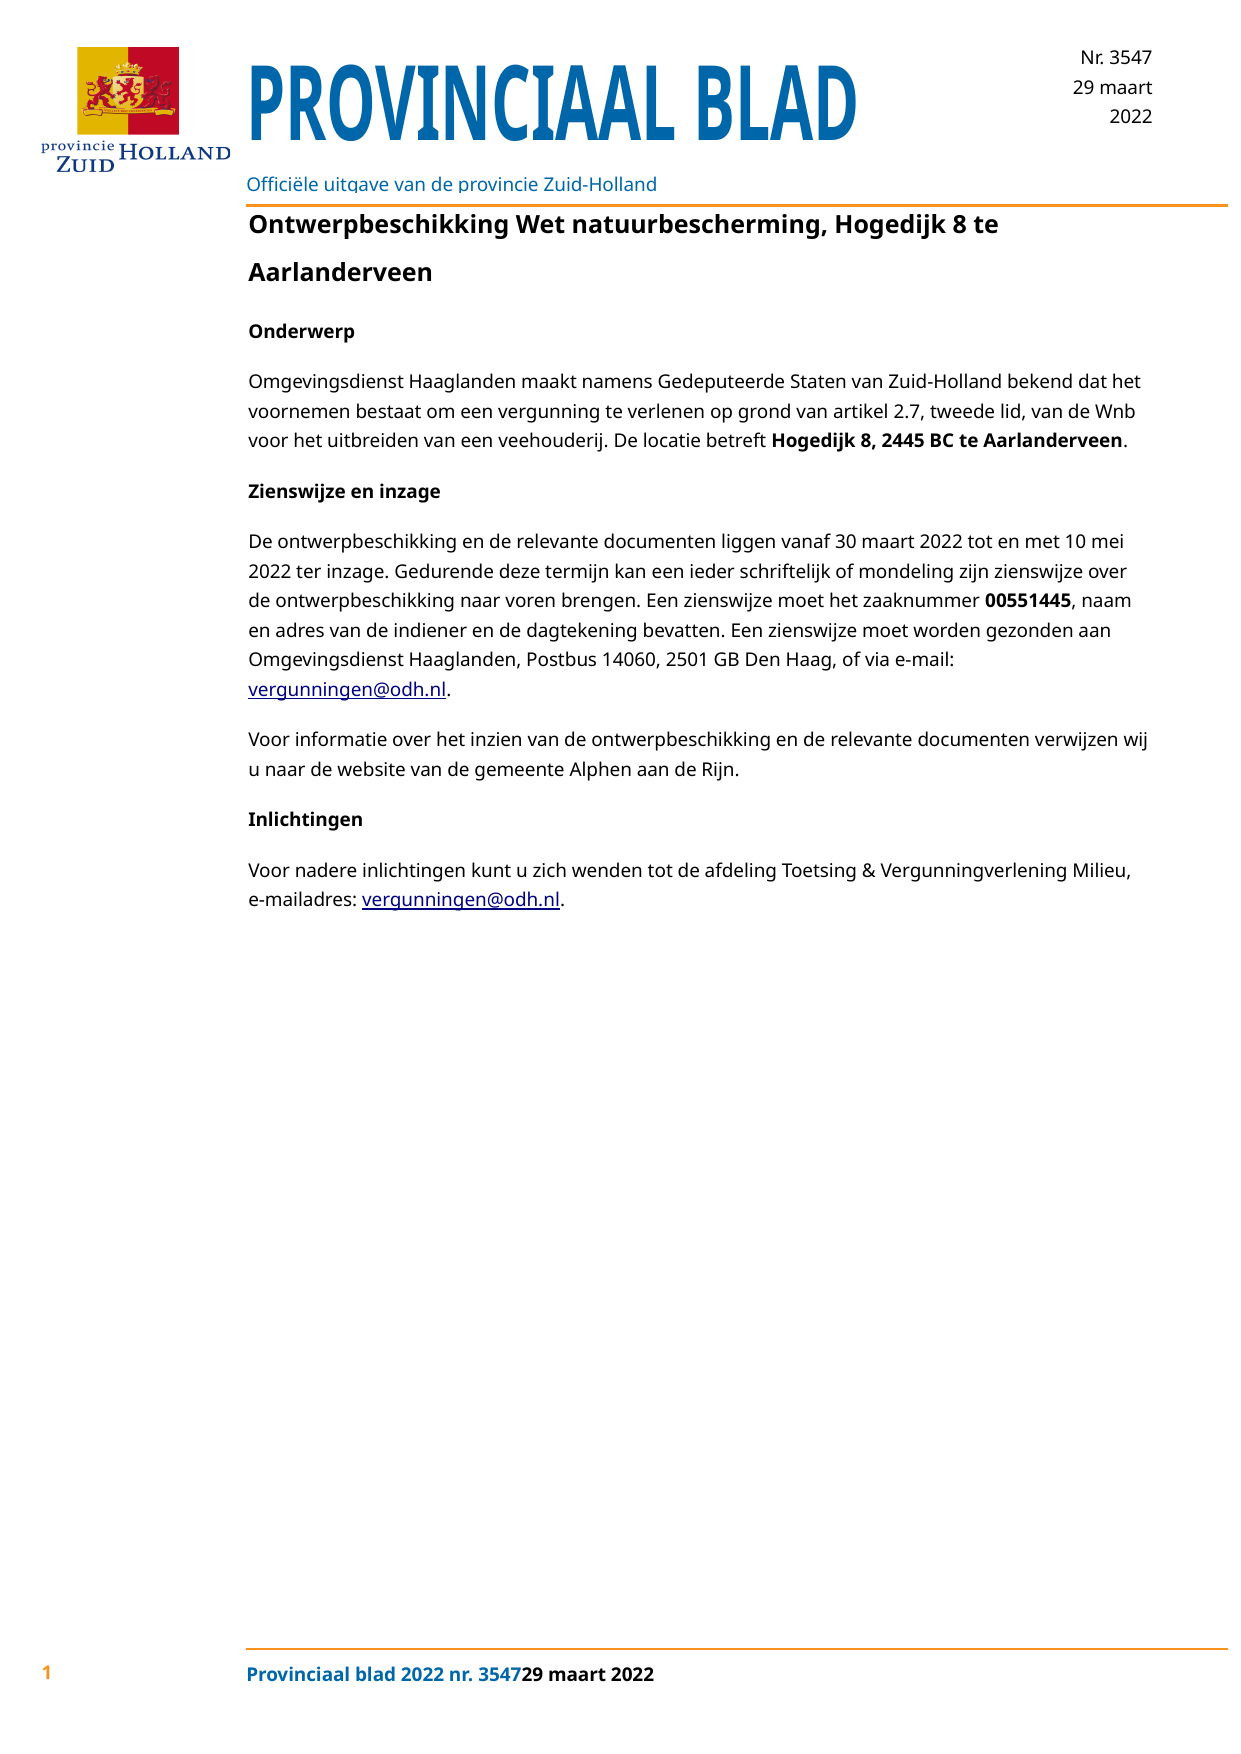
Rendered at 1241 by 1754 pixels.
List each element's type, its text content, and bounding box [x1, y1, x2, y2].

text Omgevingsdienst Haaglanden maakt namens Gedeputeerde Staten van Zuid-Holland bekend dat het voornemen bestaat om een vergunning te verlenen op grond van artikel 2.7, tweede lid, van de Wnb voor het uitbreiden van een veehouderij. De locatie betreft Hogedijk 8, 2445 BC te Aarlanderveen. [248, 368, 1152, 453]
text De ontwerpbeschikking en de relevante documenten liggen vanaf 30 maart 2022 tot en met 10 mei 2022 ter inzage. Gedurende deze termijn kan een ieder schriftelijk of mondeling zijn zienswijze over de ontwerpbeschikking naar voren brengen. Een zienswijze moet het zaaknummer 00551445, naam en adres van de indiener en de dagtekening bevatten. Een zienswijze moet worden gezonden aan Omgevingsdienst Haaglanden, Postbus 14060, 2501 GB Den Haag, of via e-mail: vergunningen@odh.nl. [248, 528, 1152, 702]
text Inlichtingen [248, 807, 1152, 832]
text Voor informatie over het inzien van de ontwerpbeschikking en de relevante documenten verwijzen wij u naar de website van de gemeente Alphen aan de Rijn. [248, 727, 1152, 782]
text Zienswijze en inzage [248, 478, 1152, 504]
text Voor nadere inlichtingen kunt u zich wenden tot de afdeling Toetsing & Vergunningverlening Milieu, e-mailadres: vergunningen@odh.nl. [248, 857, 1152, 912]
picture [41, 47, 231, 172]
text Ontwerpbeschikking Wet natuurbescherming, Hogedijk 8 te Aarlanderveen [248, 207, 1152, 288]
text Onderwerp [248, 318, 1152, 344]
